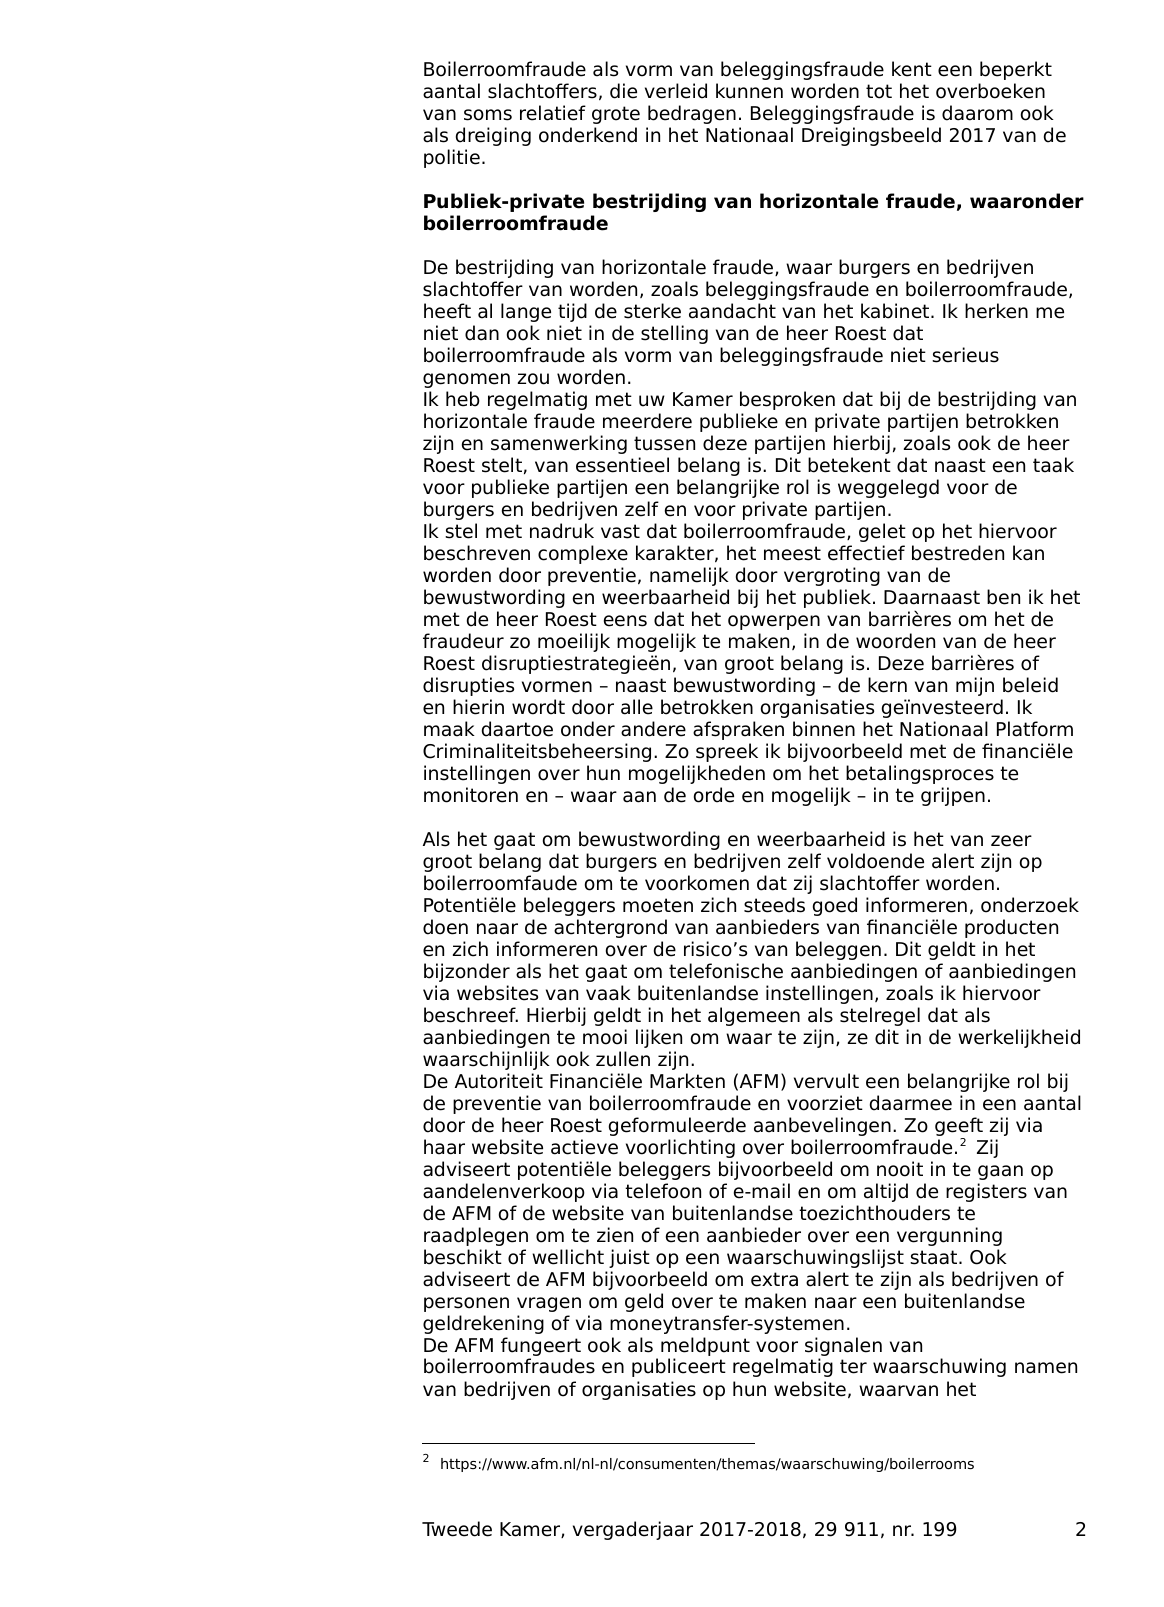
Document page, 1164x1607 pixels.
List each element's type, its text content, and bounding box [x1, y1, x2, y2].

text https://www.afm.nl/nl-nl/consumenten/themas/waarschuwing/boilerrooms [422, 1452, 1087, 1474]
subtitle Publiek-private bestrijding van horizontale fraude, waaronder boilerroomfraude [422, 191, 1087, 235]
text Ik stel met nadruk vast dat boilerroomfraude, gelet op het hiervoor beschreven complexe karakter, het meest effectief bestreden kan worden door preventie, namelijk door vergroting van de bewustwording en weerbaarheid bij het publiek. Daarnaast ben ik het met de heer Roest eens dat het opwerpen van barrières om het de fraudeur zo moeilijk mogelijk te maken, in de woorden van de heer Roest disruptiestrategieën, van groot belang is. Deze barrières of disrupties vormen – naast bewustwording – de kern van mijn beleid en hierin wordt door alle betrokken organisaties geïnvesteerd. Ik maak daartoe onder andere afspraken binnen het Nationaal Platform Criminaliteitsbeheersing. Zo spreek ik bijvoorbeeld met de financiële instellingen over hun mogelijkheden om het betalingsproces te monitoren en – waar aan de orde en mogelijk – in te grijpen. [422, 521, 1087, 807]
text De bestrijding van horizontale fraude, waar burgers en bedrijven slachtoffer van worden, zoals beleggingsfraude en boilerroomfraude, heeft al lange tijd de sterke aandacht van het kabinet. Ik herken me niet dan ook niet in de stelling van de heer Roest dat boilerroomfraude als vorm van beleggingsfraude niet serieus genomen zou worden. [422, 257, 1087, 389]
text De AFM fungeert ook als meldpunt voor signalen van boilerroomfraudes en publiceert regelmatig ter waarschuwing namen van bedrijven of organisaties op hun website, waarvan het [422, 1334, 1087, 1400]
text Ik heb regelmatig met uw Kamer besproken dat bij de bestrijding van horizontale fraude meerdere publieke en private partijen betrokken zijn en samenwerking tussen deze partijen hierbij, zoals ook de heer Roest stelt, van essentieel belang is. Dit betekent dat naast een taak voor publieke partijen een belangrijke rol is weggelegd voor de burgers en bedrijven zelf en voor private partijen. [422, 389, 1087, 521]
text Boilerroomfraude als vorm van beleggingsfraude kent een beperkt aantal slachtoffers, die verleid kunnen worden tot het overboeken van soms relatief grote bedragen. Beleggingsfraude is daarom ook als dreiging onderkend in het Nationaal Dreigingsbeeld 2017 van de politie. [422, 59, 1087, 169]
text De Autoriteit Financiële Markten (AFM) vervult een belangrijke rol bij de preventie van boilerroomfraude en voorziet daarmee in een aantal door de heer Roest geformuleerde aanbevelingen. Zo geeft zij via haar website actieve voorlichting over boilerroomfraude. Zij adviseert potentiële beleggers bijvoorbeeld om nooit in te gaan op aandelenverkoop via telefoon of e-mail en om altijd de registers van de AFM of de website van buitenlandse toezichthouders te raadplegen om te zien of een aanbieder over een vergunning beschikt of wellicht juist op een waarschuwingslijst staat. Ook adviseert de AFM bijvoorbeeld om extra alert te zijn als bedrijven of personen vragen om geld over te maken naar een buitenlandse geldrekening of via moneytransfer-systemen. [422, 1071, 1087, 1334]
text Als het gaat om bewustwording en weerbaarheid is het van zeer groot belang dat burgers en bedrijven zelf voldoende alert zijn op boilerroomfaude om te voorkomen dat zij slachtoffer worden. Potentiële beleggers moeten zich steeds goed informeren, onderzoek doen naar de achtergrond van aanbieders van financiële producten en zich informeren over de risico’s van beleggen. Dit geldt in het bijzonder als het gaat om telefonische aanbiedingen of aanbiedingen via websites van vaak buitenlandse instellingen, zoals ik hiervoor beschreef. Hierbij geldt in het algemeen als stelregel dat als aanbiedingen te mooi lijken om waar te zijn, ze dit in de werkelijkheid waarschijnlijk ook zullen zijn. [422, 829, 1087, 1071]
